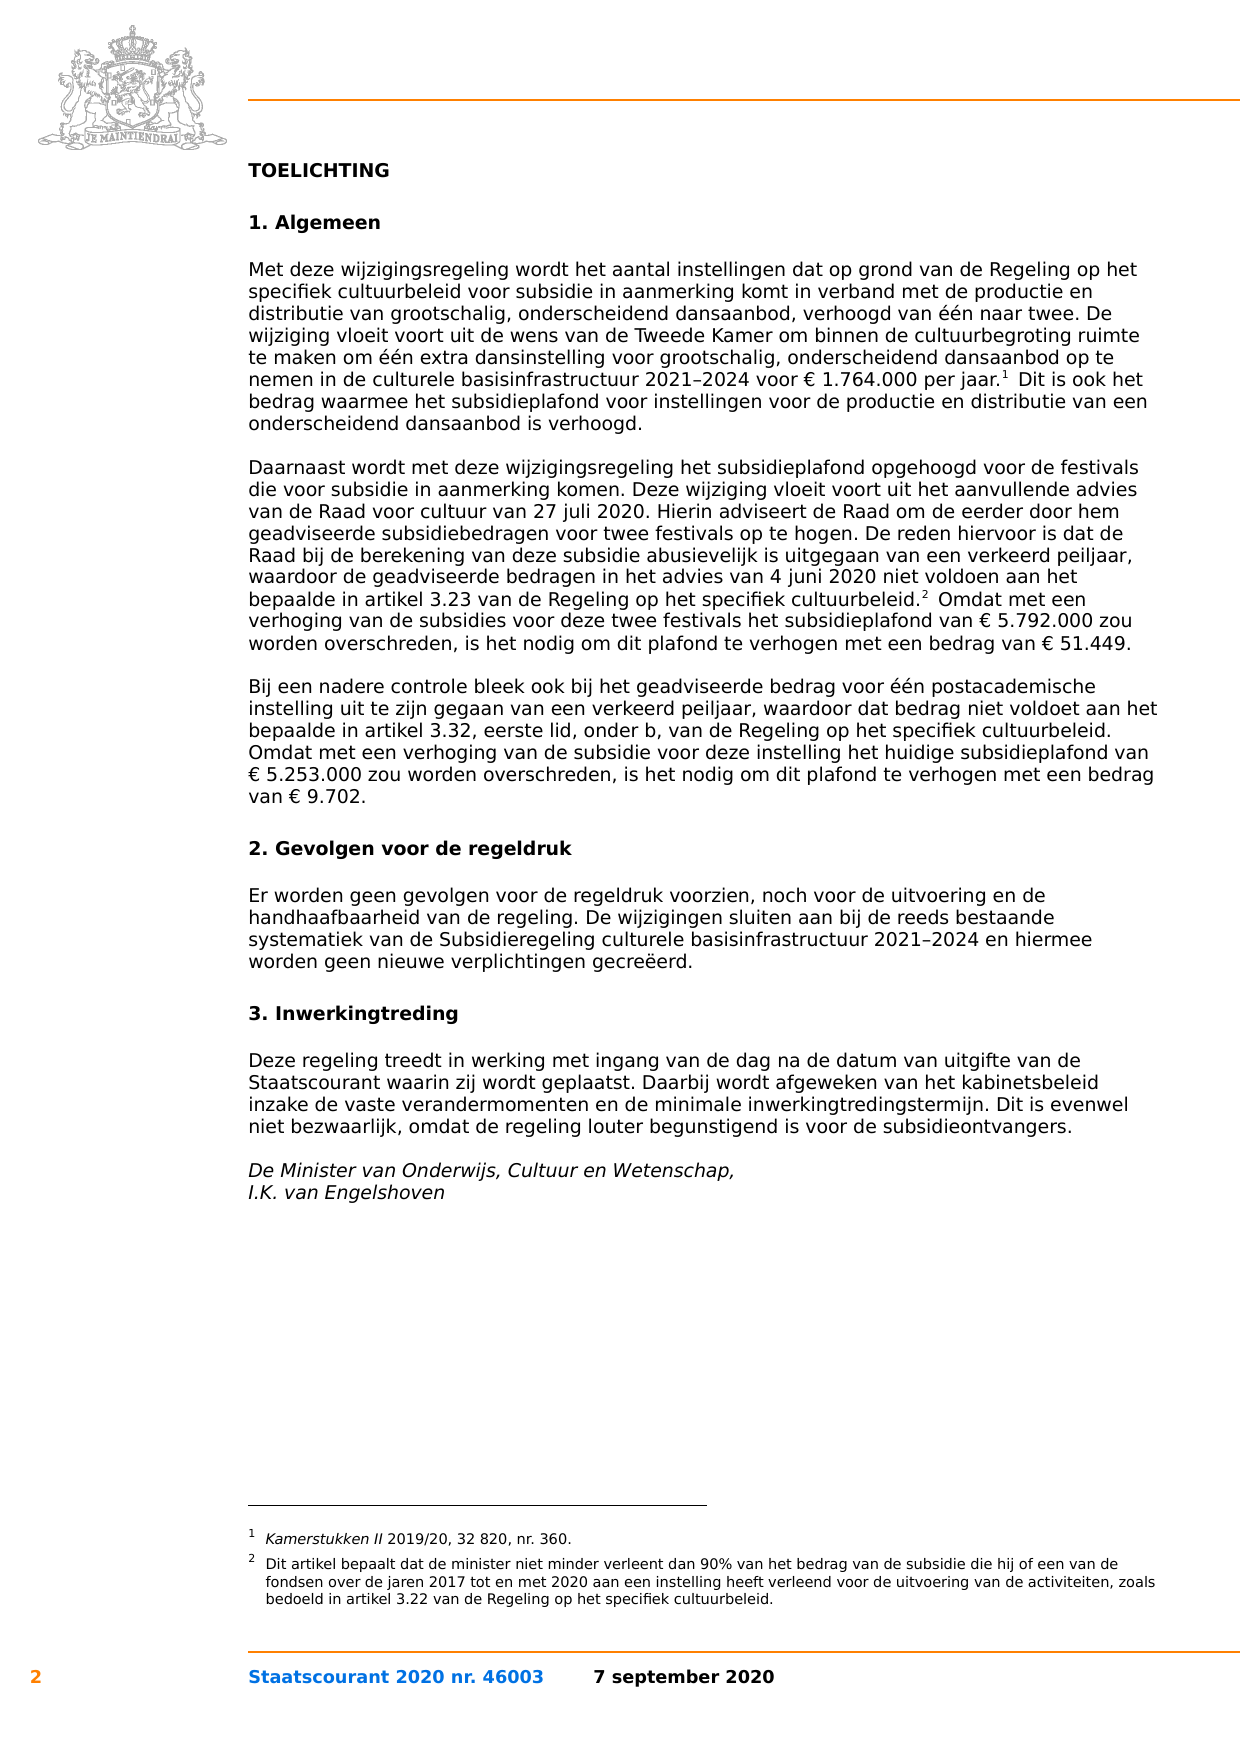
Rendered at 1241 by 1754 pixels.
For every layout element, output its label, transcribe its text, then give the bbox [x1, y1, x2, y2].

text Bij een nadere controle bleek ook bij het geadviseerde bedrag voor één postacademische instelling uit te zijn gegaan van een verkeerd peiljaar, waardoor dat bedrag niet voldoet aan het bepaalde in artikel 3.32, eerste lid, onder b, van de Regeling op het specifiek cultuurbeleid. Omdat met een verhoging van de subsidie voor deze instelling het huidige subsidieplafond van € 5.253.000 zou worden overschreden, is het nodig om dit plafond te verhogen met een bedrag van € 9.702. [248, 676, 1163, 808]
picture [38, 25, 227, 150]
subtitle 1. Algemeen [248, 212, 1163, 234]
text Dit artikel bepaalt dat de minister niet minder verleent dan 90% van het bedrag van de subsidie die hij of een van de fondsen over de jaren 2017 tot en met 2020 aan een instelling heeft verleend voor de uitvoering van de activiteiten, zoals bedoeld in artikel 3.22 van de Regeling op het specifiek cultuurbeleid. [248, 1552, 1163, 1608]
text Deze regeling treedt in werking met ingang van de dag na de datum van uitgifte van de Staatscourant waarin zij wordt geplaatst. Daarbij wordt afgeweken van het kabinetsbeleid inzake de vaste verandermomenten en de minimale inwerkingtredingstermijn. Dit is evenwel niet bezwaarlijk, omdat de regeling louter begunstigend is voor de subsidieontvangers. [248, 1050, 1163, 1138]
text Met deze wijzigingsregeling wordt het aantal instellingen dat op grond van de Regeling op het specifiek cultuurbeleid voor subsidie in aanmerking komt in verband met de productie en distributie van grootschalig, onderscheidend dansaanbod, verhoogd van één naar twee. De wijziging vloeit voort uit de wens van de Tweede Kamer om binnen de cultuurbegroting ruimte te maken om één extra dansinstelling voor grootschalig, onderscheidend dansaanbod op te nemen in de culturele basisinfrastructuur 2021–2024 voor € 1.764.000 per jaar. Dit is ook het bedrag waarmee het subsidieplafond voor instellingen voor de productie en distributie van een onderscheidend dansaanbod is verhoogd. [248, 259, 1163, 435]
subtitle 2. Gevolgen voor de regeldruk [248, 838, 1163, 860]
subtitle 3. Inwerkingtreding [248, 1003, 1163, 1025]
text Daarnaast wordt met deze wijzigingsregeling het subsidieplafond opgehoogd voor de festivals die voor subsidie in aanmerking komen. Deze wijziging vloeit voort uit het aanvullende advies van de Raad voor cultuur van 27 juli 2020. Hierin adviseert de Raad om de eerder door hem geadviseerde subsidiebedragen voor twee festivals op te hogen. De reden hiervoor is dat de Raad bij de berekening van deze subsidie abusievelijk is uitgegaan van een verkeerd peiljaar, waardoor de geadviseerde bedragen in het advies van 4 juni 2020 niet voldoen aan het bepaalde in artikel 3.23 van de Regeling op het specifiek cultuurbeleid. Omdat met een verhoging van de subsidies voor deze twee festivals het subsidieplafond van € 5.792.000 zou worden overschreden, is het nodig om dit plafond te verhogen met een bedrag van € 51.449. [248, 457, 1163, 654]
text De Minister van Onderwijs, Cultuur en Wetenschap, I.K. van Engelshoven [248, 1160, 1163, 1204]
subtitle TOELICHTING [248, 160, 1163, 182]
text Er worden geen gevolgen voor de regeldruk voorzien, noch voor de uitvoering en de handhaafbaarheid van de regeling. De wijzigingen sluiten aan bij de reeds bestaande systematiek van de Subsidieregeling culturele basisinfrastructuur 2021–2024 en hiermee worden geen nieuwe verplichtingen gecreëerd. [248, 885, 1163, 973]
text Kamerstukken II 2019/20, 32 820, nr. 360. [248, 1527, 1163, 1549]
